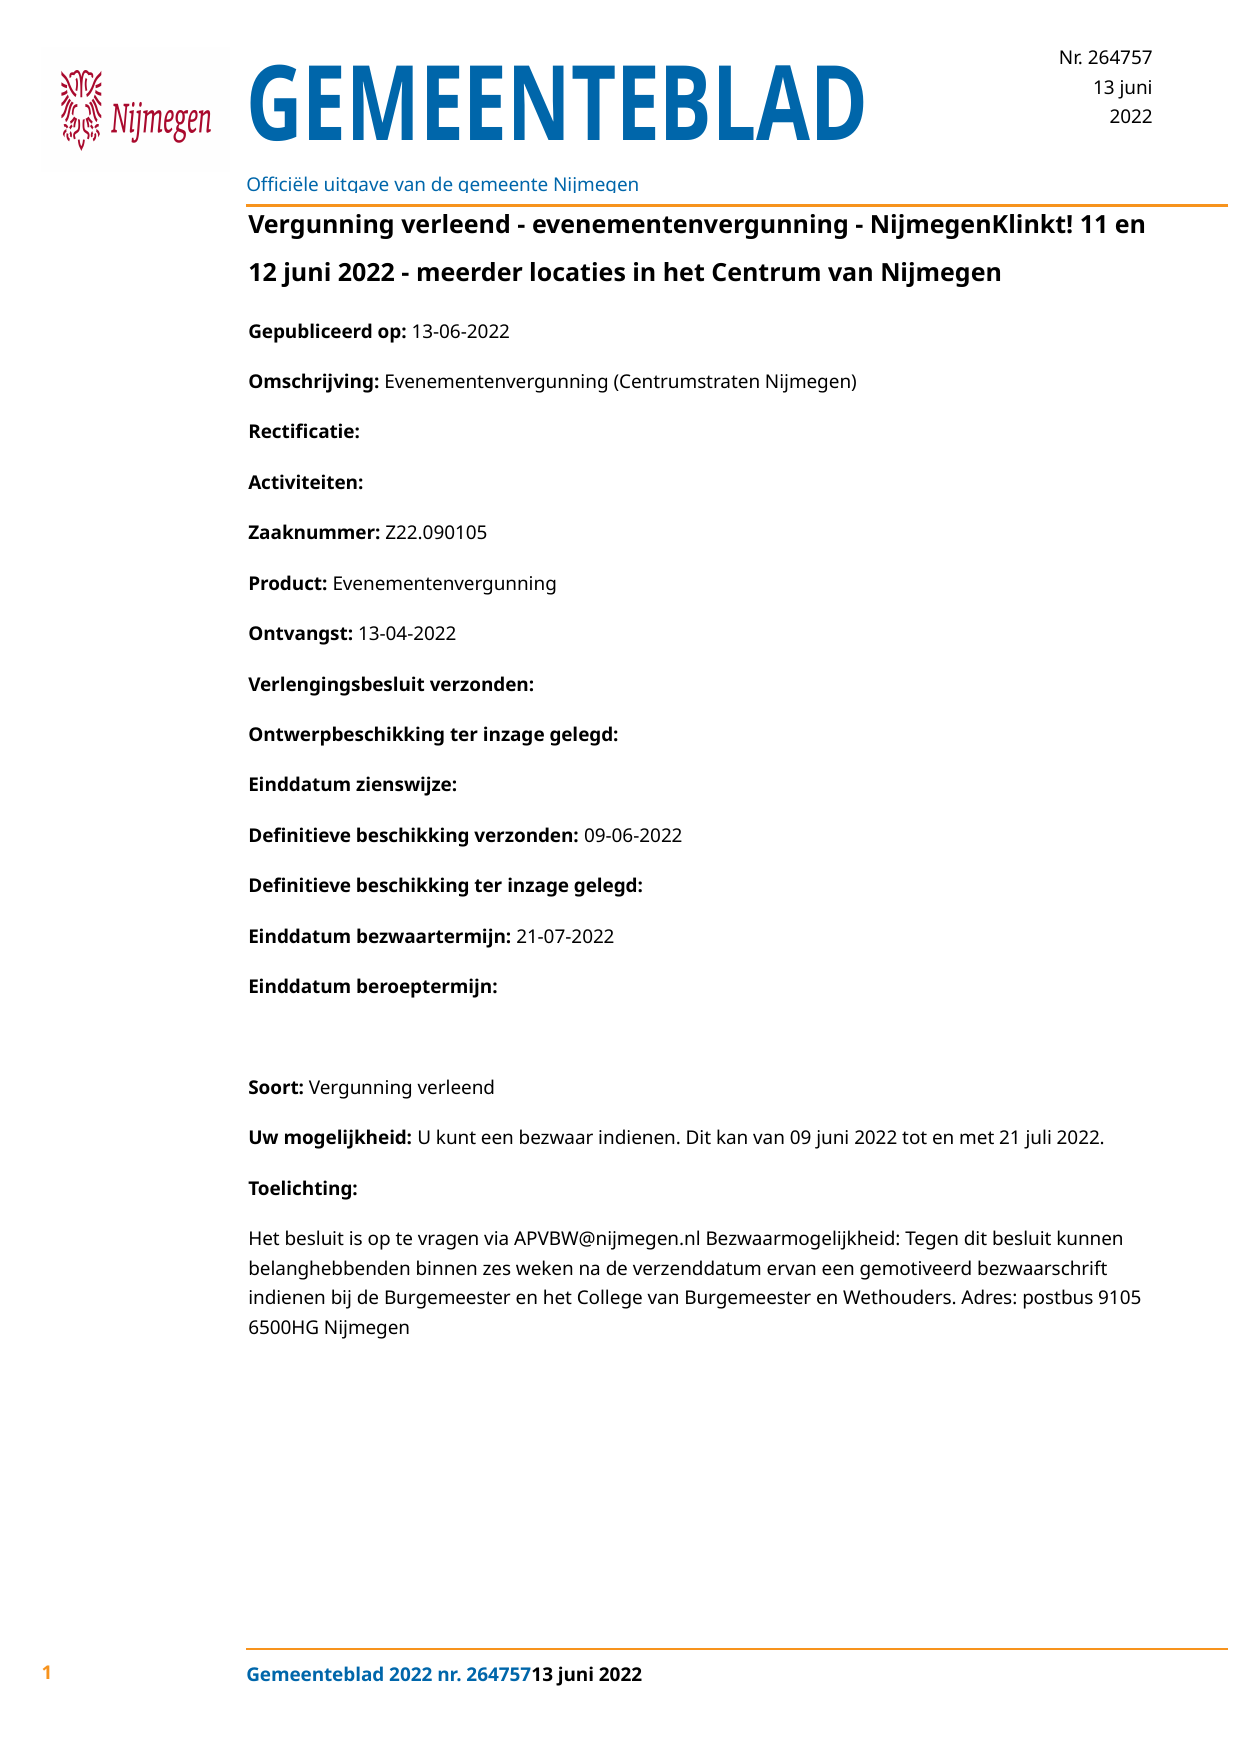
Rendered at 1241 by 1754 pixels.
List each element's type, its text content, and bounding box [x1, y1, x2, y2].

text Het besluit is op te vragen via APVBW@nijmegen.nl Bezwaarmogelijkheid: Tegen dit besluit kunnen belanghebbenden binnen zes weken na de verzenddatum ervan een gemotiveerd bezwaarschrift indienen bij de Burgemeester en het College van Burgemeester en Wethouders. Adres: postbus 9105 6500HG Nijmegen [248, 1225, 1152, 1340]
picture [41, 47, 231, 172]
text Soort: Vergunning verleend [248, 1074, 1152, 1100]
text Toelichting: [248, 1175, 1152, 1201]
text Vergunning verleend - evenementenvergunning - NijmegenKlinkt! 11 en 12 juni 2022 - meerder locaties in het Centrum van Nijmegen [248, 207, 1152, 288]
text Zaaknummer: Z22.090105 [248, 519, 1152, 545]
text Einddatum bezwaartermijn: 21-07-2022 [248, 923, 1152, 949]
text Verlengingsbesluit verzonden: [248, 671, 1152, 697]
text Omschrijving: Evenementenvergunning (Centrumstraten Nijmegen) [248, 368, 1152, 394]
text Definitieve beschikking ter inzage gelegd: [248, 872, 1152, 898]
text Gepubliceerd op: 13-06-2022 [248, 318, 1152, 344]
text Ontwerpbeschikking ter inzage gelegd: [248, 721, 1152, 747]
text Definitieve beschikking verzonden: 09-06-2022 [248, 822, 1152, 848]
text Rectificatie: [248, 419, 1152, 444]
text Einddatum zienswijze: [248, 772, 1152, 797]
text Ontvangst: 13-04-2022 [248, 620, 1152, 646]
text Activiteiten: [248, 469, 1152, 495]
text Uw mogelijkheid: U kunt een bezwaar indienen. Dit kan van 09 juni 2022 tot en met 21 juli 2022. [248, 1124, 1152, 1150]
text Einddatum beroeptermijn: [248, 973, 1152, 999]
text Product: Evenementenvergunning [248, 570, 1152, 596]
